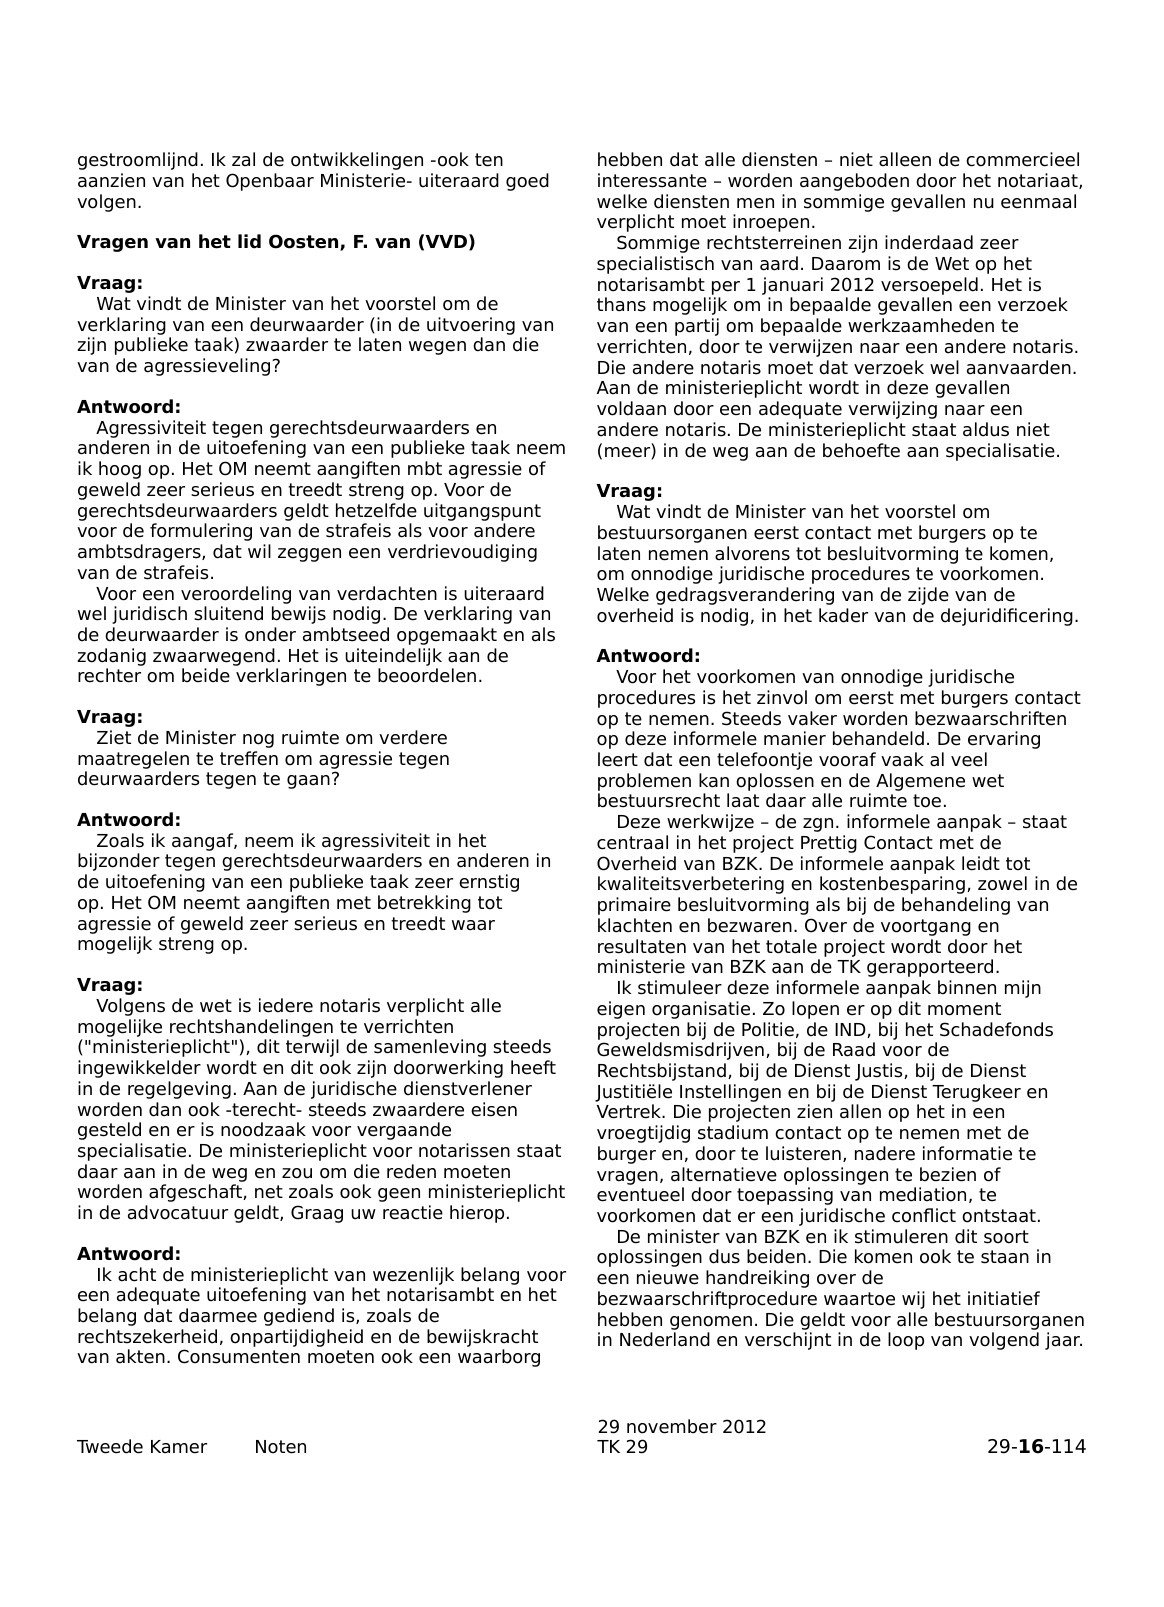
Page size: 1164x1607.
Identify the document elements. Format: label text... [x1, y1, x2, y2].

text Vraag: [596, 481, 1087, 502]
text Antwoord: [77, 810, 567, 831]
text Agressiviteit tegen gerechtsdeurwaarders en anderen in de uitoefening van een publieke taak neem ik hoog op. Het OM neemt aangiften mbt agressie of geweld zeer serieus en treedt streng op. Voor de gerechtsdeurwaarders geldt hetzelfde uitgangspunt voor de formulering van de strafeis als voor andere ambtsdragers, dat wil zeggen een verdrievoudiging van de strafeis. [77, 417, 567, 583]
text Sommige rechtsterreinen zijn inderdaad zeer specialistisch van aard. Daarom is de Wet op het notarisambt per 1 januari 2012 versoepeld. Het is thans mogelijk om in bepaalde gevallen een verzoek van een partij om bepaalde werkzaamheden te verrichten, door te verwijzen naar een andere notaris. Die andere notaris moet dat verzoek wel aanvaarden. Aan de ministerieplicht wordt in deze gevallen voldaan door een adequate verwijzing naar een andere notaris. De ministerieplicht staat aldus niet (meer) in de weg aan de behoefte aan specialisatie. [596, 233, 1087, 461]
text Antwoord: [77, 1244, 567, 1264]
text Ik stimuleer deze informele aanpak binnen mijn eigen organisatie. Zo lopen er op dit moment projecten bij de Politie, de IND, bij het Schadefonds Geweldsmisdrijven, bij de Raad voor de Rechtsbijstand, bij de Dienst Justis, bij de Dienst Justitiële Instellingen en bij de Dienst Terugkeer en Vertrek. Die projecten zien allen op het in een vroegtijdig stadium contact op te nemen met de burger en, door te luisteren, nadere informatie te vragen, alternatieve oplossingen te bezien of eventueel door toepassing van mediation, te voorkomen dat er een juridische conflict ontstaat. [596, 978, 1087, 1227]
text Voor het voorkomen van onnodige juridische procedures is het zinvol om eerst met burgers contact op te nemen. Steeds vaker worden bezwaarschriften op deze informele manier behandeld. De ervaring leert dat een telefoontje vooraf vaak al veel problemen kan oplossen en de Algemene wet bestuursrecht laat daar alle ruimte toe. [596, 667, 1087, 812]
text De minister van BZK en ik stimuleren dit soort oplossingen dus beiden. Die komen ook te staan in een nieuwe handreiking over de bezwaarschriftprocedure waartoe wij het initiatief hebben genomen. Die geldt voor alle bestuursorganen in Nederland en verschijnt in de loop van volgend jaar. [596, 1227, 1087, 1351]
text hebben dat alle diensten – niet alleen de commercieel interessante – worden aangeboden door het notariaat, welke diensten men in sommige gevallen nu eenmaal verplicht moet inroepen. [596, 150, 1087, 233]
text Deze werkwijze – de zgn. informele aanpak – staat centraal in het project Prettig Contact met de Overheid van BZK. De informele aanpak leidt tot kwaliteitsverbetering en kostenbesparing, zowel in de primaire besluitvorming als bij de behandeling van klachten en bezwaren. Over de voortgang en resultaten van het totale project wordt door het ministerie van BZK aan de TK gerapporteerd. [596, 812, 1087, 978]
text Vraag: [77, 975, 567, 996]
text Voor een veroordeling van verdachten is uiteraard wel juridisch sluitend bewijs nodig. De verklaring van de deurwaarder is onder ambtseed opgemaakt en als zodanig zwaarwegend. Het is uiteindelijk aan de rechter om beide verklaringen te beoordelen. [77, 583, 567, 687]
text Ik acht de ministerieplicht van wezenlijk belang voor een adequate uitoefening van het notarisambt en het belang dat daarmee gediend is, zoals de rechtszekerheid, onpartijdigheid en de bewijskracht van akten. Consumenten moeten ook een waarborg [77, 1264, 567, 1368]
text Volgens de wet is iedere notaris verplicht alle mogelijke rechtshandelingen te verrichten ("ministerieplicht"), dit terwijl de samenleving steeds ingewikkelder wordt en dit ook zijn doorwerking heeft in de regelgeving. Aan de juridische dienstverlener worden dan ook -terecht- steeds zwaardere eisen gesteld en er is noodzaak voor vergaande specialisatie. De ministerieplicht voor notarissen staat daar aan in de weg en zou om die reden moeten worden afgeschaft, net zoals ook geen ministerieplicht in de advocatuur geldt, Graag uw reactie hierop. [77, 996, 567, 1224]
text gestroomlijnd. Ik zal de ontwikkelingen -ook ten aanzien van het Openbaar Ministerie- uiteraard goed volgen. [77, 150, 567, 212]
text Vragen van het lid Oosten, F. van (VVD) [77, 232, 567, 253]
text Vraag: [77, 273, 567, 294]
text Zoals ik aangaf, neem ik agressiviteit in het bijzonder tegen gerechtsdeurwaarders en anderen in de uitoefening van een publieke taak zeer ernstig op. Het OM neemt aangiften met betrekking tot agressie of geweld zeer serieus en treedt waar mogelijk streng op. [77, 831, 567, 955]
text Wat vindt de Minister van het voorstel om de verklaring van een deurwaarder (in de uitvoering van zijn publieke taak) zwaarder te laten wegen dan die van de agressieveling? [77, 294, 567, 377]
text Antwoord: [596, 646, 1087, 667]
text Antwoord: [77, 397, 567, 417]
text Wat vindt de Minister van het voorstel om bestuursorganen eerst contact met burgers op te laten nemen alvorens tot besluitvorming te komen, om onnodige juridische procedures te voorkomen. Welke gedragsverandering van de zijde van de overheid is nodig, in het kader van de dejuridificering. [596, 502, 1087, 626]
text Ziet de Minister nog ruimte om verdere maatregelen te treffen om agressie tegen deurwaarders tegen te gaan? [77, 728, 567, 790]
text Vraag: [77, 707, 567, 728]
